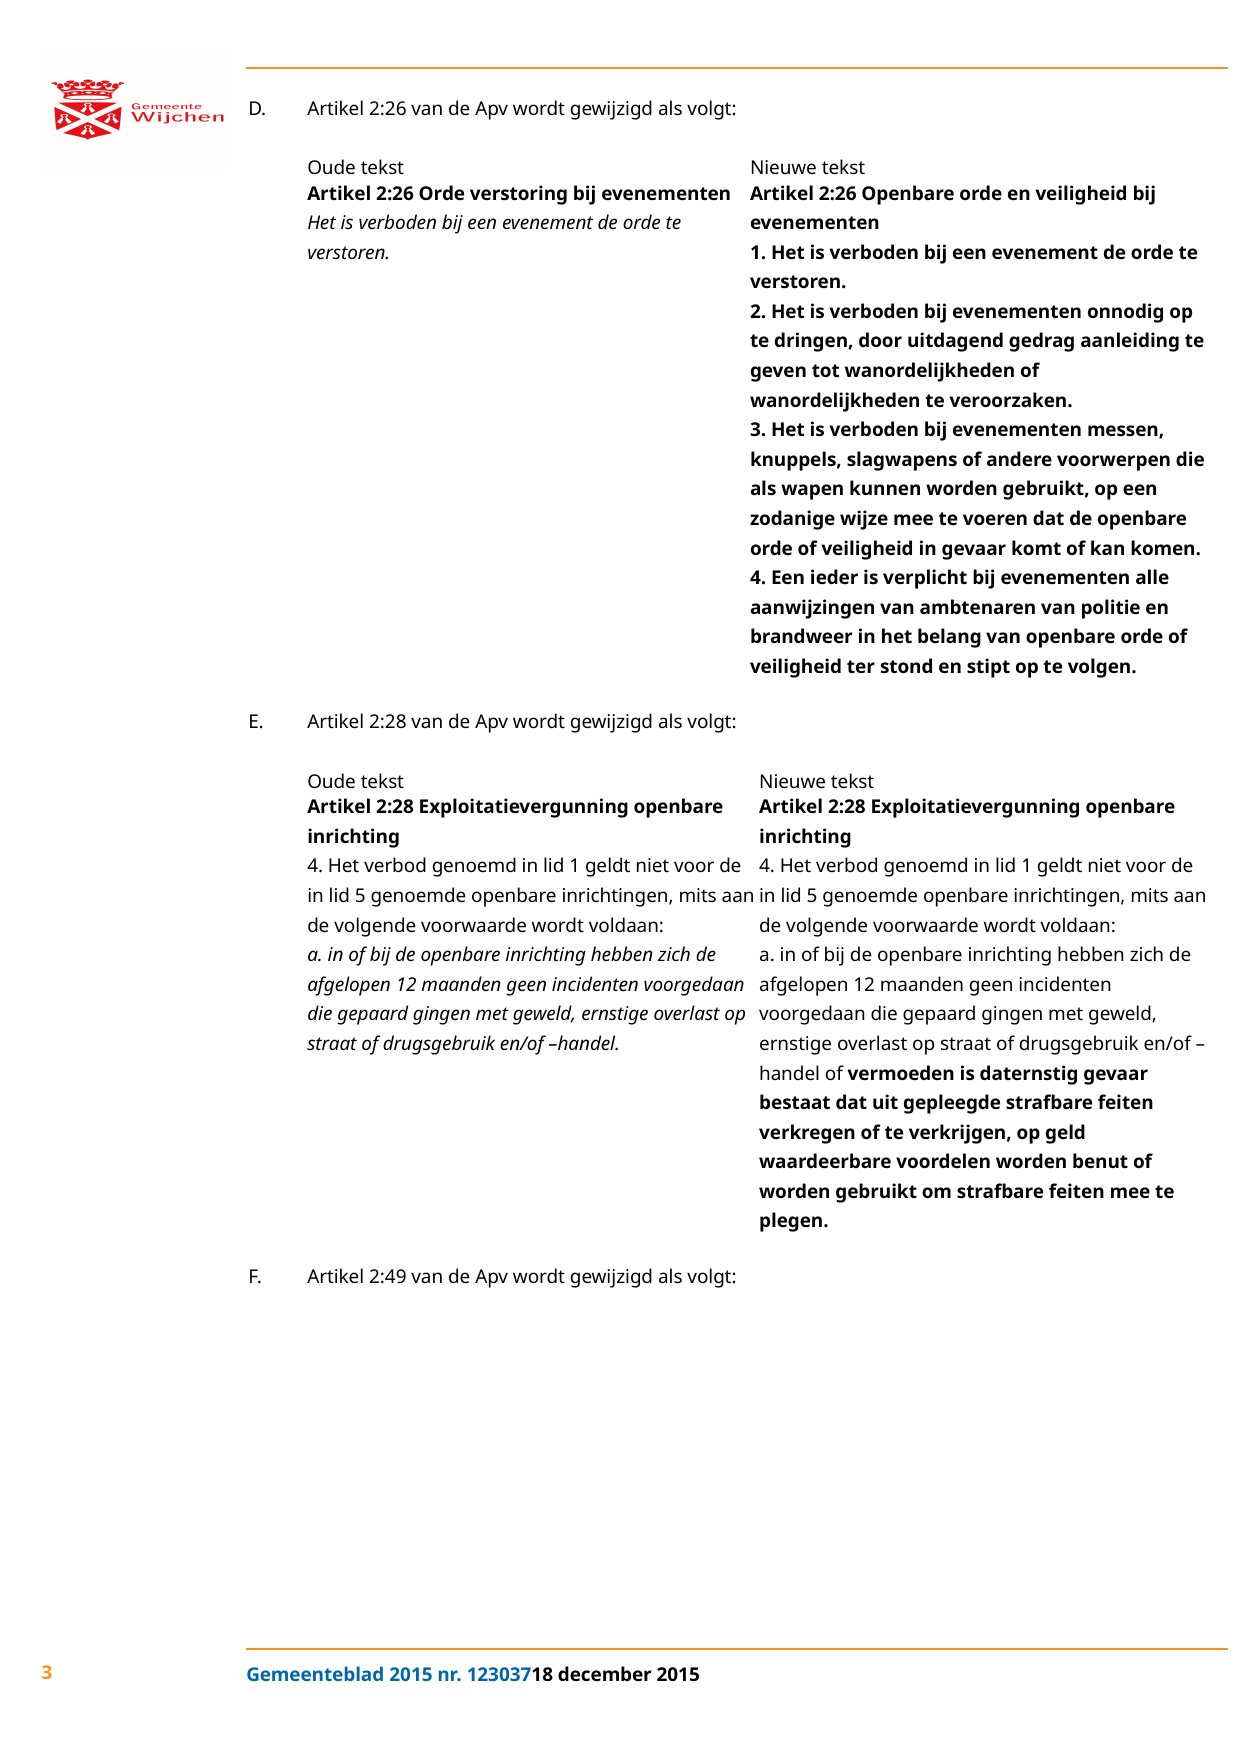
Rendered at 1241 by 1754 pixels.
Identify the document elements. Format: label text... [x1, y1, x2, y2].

list Artikel 2:49 van de Apv wordt gewijzigd als volgt: [248, 1263, 1152, 1289]
table_header Oude tekst [307, 154, 750, 180]
table_header Oude tekst [307, 768, 759, 793]
table_cell Artikel 2:28 Exploitatievergunning openbare inrichting 4. Het verbod genoemd in lid 1 geldt niet voor de in lid 5 genoemde openbare inrichtingen, mits aan de volgende voorwaarde wordt voldaan: a. in of bij de openbare inrichting hebben zich de afgelopen 12 maanden geen incidenten voorgedaan die gepaard gingen met geweld, ernstige overlast op straat of drugsgebruik en/of –handel of vermoeden is daternstig gevaar bestaat dat uit gepleegde strafbare feiten verkregen of te verkrijgen, op geld waardeerbare voordelen worden benut of worden gebruikt om strafbare feiten mee te plegen. [759, 794, 1211, 1233]
list Artikel 2:28 van de Apv wordt gewijzigd als volgt: [248, 708, 1152, 734]
table_cell Artikel 2:26 Openbare orde en veiligheid bij evenementen 1. Het is verboden bij een evenement de orde te verstoren. 2. Het is verboden bij evenementen onnodig op te dringen, door uitdagend gedrag aanleiding te geven tot wanordelijkheden of wanordelijkheden te veroorzaken. 3. Het is verboden bij evenementen messen, knuppels, slagwapens of andere voorwerpen die als wapen kunnen worden gebruikt, op een zodanige wijze mee te voeren dat de openbare orde of veiligheid in gevaar komt of kan komen. 4. Een ieder is verplicht bij evenementen alle aanwijzingen van ambtenaren van politie en brandweer in het belang van openbare orde of veiligheid ter stond en stipt op te volgen. [750, 180, 1211, 679]
picture [41, 47, 231, 172]
table_cell Artikel 2:28 Exploitatievergunning openbare inrichting 4. Het verbod genoemd in lid 1 geldt niet voor de in lid 5 genoemde openbare inrichtingen, mits aan de volgende voorwaarde wordt voldaan: a. in of bij de openbare inrichting hebben zich de afgelopen 12 maanden geen incidenten voorgedaan die gepaard gingen met geweld, ernstige overlast op straat of drugsgebruik en/of –handel. [307, 794, 759, 1233]
table_header Nieuwe tekst [750, 154, 1211, 180]
table_header Nieuwe tekst [759, 768, 1211, 793]
list Artikel 2:26 van de Apv wordt gewijzigd als volgt: [248, 95, 1152, 121]
table_cell Artikel 2:26 Orde verstoring bij evenementen Het is verboden bij een evenement de orde te verstoren. [307, 180, 750, 679]
